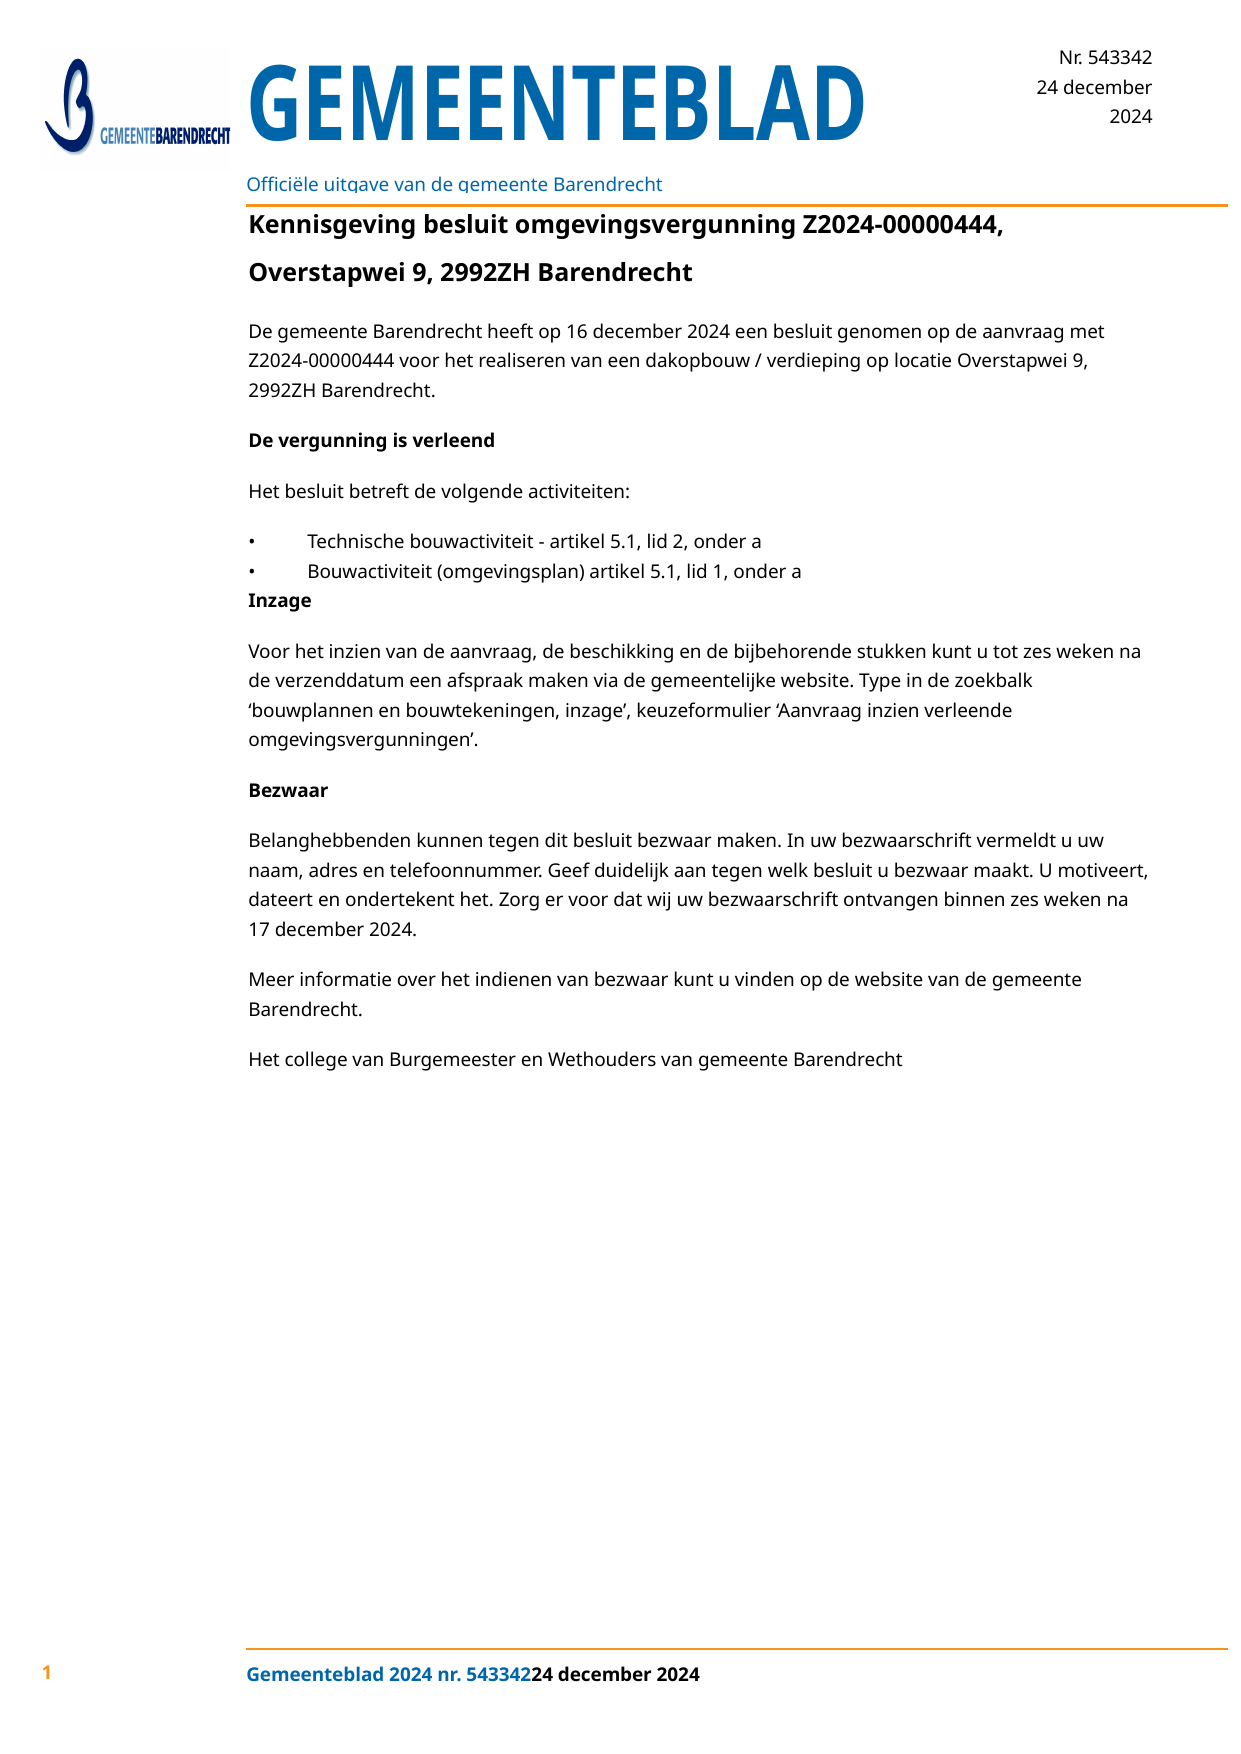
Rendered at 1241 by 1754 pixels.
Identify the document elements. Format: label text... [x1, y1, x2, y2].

text Inzage [248, 587, 1152, 613]
text De gemeente Barendrecht heeft op 16 december 2024 een besluit genomen op de aanvraag met Z2024-00000444 voor het realiseren van een dakopbouw / verdieping op locatie Overstapwei 9, 2992ZH Barendrecht. [248, 318, 1152, 403]
text Kennisgeving besluit omgevingsvergunning Z2024-00000444, Overstapwei 9, 2992ZH Barendrecht [248, 207, 1152, 288]
picture [41, 47, 231, 172]
list Technische bouwactiviteit - artikel 5.1, lid 2, onder a [248, 528, 1152, 554]
text Het besluit betreft de volgende activiteiten: [248, 478, 1152, 504]
text Meer informatie over het indienen van bezwaar kunt u vinden op de website van de gemeente Barendrecht. [248, 967, 1152, 1022]
text De vergunning is verleend [248, 427, 1152, 453]
text Voor het inzien van de aanvraag, de beschikking en de bijbehorende stukken kunt u tot zes weken na de verzenddatum een afspraak maken via de gemeentelijke website. Type in de zoekbalk ‘bouwplannen en bouwtekeningen, inzage’, keuzeformulier ‘Aanvraag inzien verleende omgevingsvergunningen’. [248, 638, 1152, 752]
text Het college van Burgemeester en Wethouders van gemeente Barendrecht [248, 1047, 1152, 1072]
text Bezwaar [248, 777, 1152, 803]
text Belanghebbenden kunnen tegen dit besluit bezwaar maken. In uw bezwaarschrift vermeldt u uw naam, adres en telefoonnummer. Geef duidelijk aan tegen welk besluit u bezwaar maakt. U motiveert, dateert en ondertekent het. Zorg er voor dat wij uw bezwaarschrift ontvangen binnen zes weken na 17 december 2024. [248, 827, 1152, 942]
list Bouwactiviteit (omgevingsplan) artikel 5.1, lid 1, onder a [248, 558, 1152, 584]
